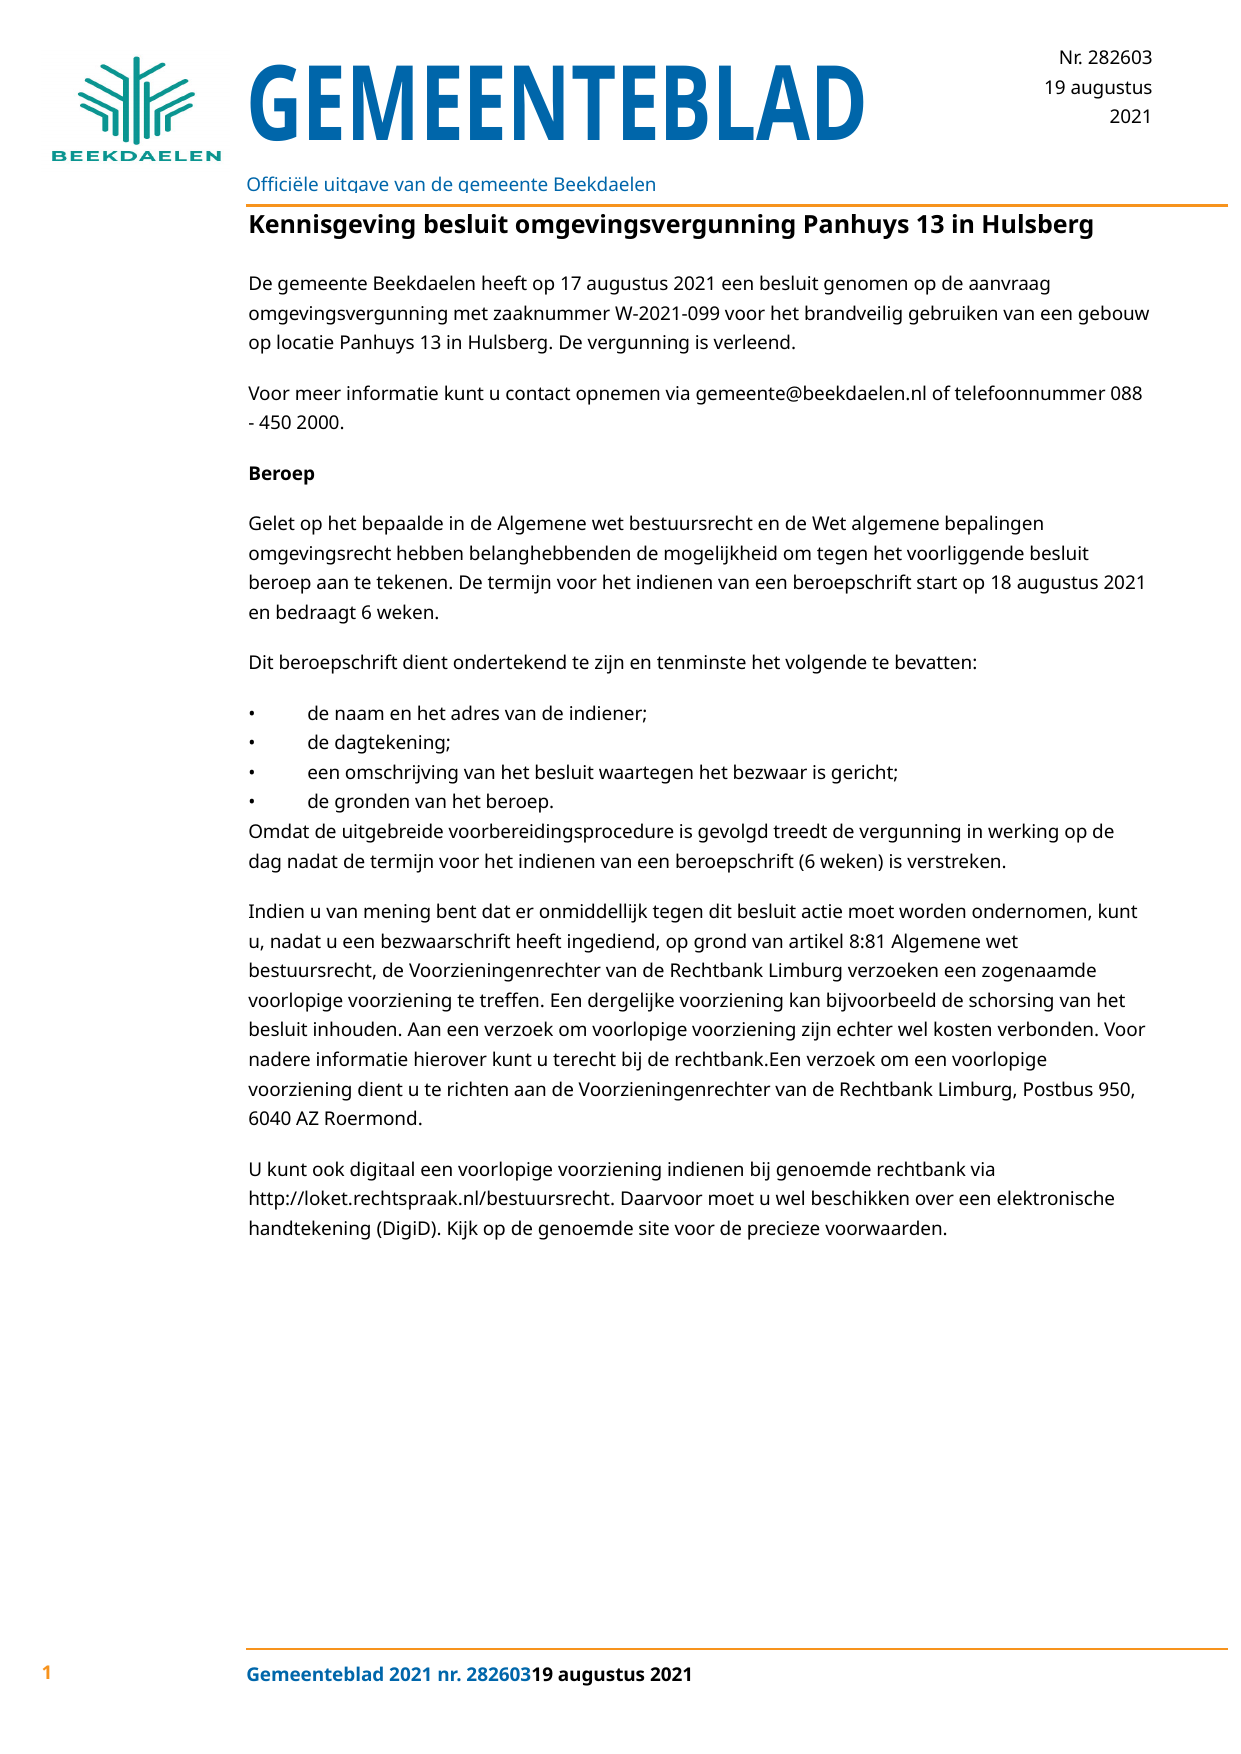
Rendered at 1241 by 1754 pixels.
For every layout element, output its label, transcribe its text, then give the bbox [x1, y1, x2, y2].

list de naam en het adres van de indiener; [248, 700, 1152, 726]
list de dagtekening; [248, 729, 1152, 755]
text U kunt ook digitaal een voorlopige voorziening indienen bij genoemde rechtbank via http://loket.rechtspraak.nl/bestuursrecht. Daarvoor moet u wel beschikken over een elektronische handtekening (DigiD). Kijk op de genoemde site voor de precieze voorwaarden. [248, 1156, 1152, 1241]
list een omschrijving van het besluit waartegen het bezwaar is gericht; [248, 759, 1152, 785]
text Omdat de uitgebreide voorbereidingsprocedure is gevolgd treedt de vergunning in werking op de dag nadat de termijn voor het indienen van een beroepschrift (6 weken) is verstreken. [248, 818, 1152, 873]
text Dit beroepschrift dient ondertekend te zijn en tenminste het volgende te bevatten: [248, 649, 1152, 675]
text Voor meer informatie kunt u contact opnemen via gemeente@beekdaelen.nl of telefoonnummer 088 - 450 2000. [248, 380, 1152, 435]
list de gronden van het beroep. [248, 789, 1152, 814]
text Indien u van mening bent dat er onmiddellijk tegen dit besluit actie moet worden ondernomen, kunt u, nadat u een bezwaarschrift heeft ingediend, op grond van artikel 8:81 Algemene wet bestuursrecht, de Voorzieningenrechter van de Rechtbank Limburg verzoeken een zogenaamde voorlopige voorziening te treffen. Een dergelijke voorziening kan bijvoorbeeld de schorsing van het besluit inhouden. Aan een verzoek om voorlopige voorziening zijn echter wel kosten verbonden. Voor nadere informatie hierover kunt u terecht bij de rechtbank.Een verzoek om een voorlopige voorziening dient u te richten aan de Voorzieningenrechter van de Rechtbank Limburg, Postbus 950, 6040 AZ Roermond. [248, 898, 1152, 1131]
text De gemeente Beekdaelen heeft op 17 augustus 2021 een besluit genomen op de aanvraag omgevingsvergunning met zaaknummer W-2021-099 voor het brandveilig gebruiken van een gebouw op locatie Panhuys 13 in Hulsberg. De vergunning is verleend. [248, 270, 1152, 355]
picture [41, 47, 231, 172]
text Kennisgeving besluit omgevingsvergunning Panhuys 13 in Hulsberg [248, 207, 1152, 241]
text Gelet op het bepaalde in ­de Al­ge­mene wet be­stuurs­recht en de Wet algemene bepalingen omgevingsrecht hebben belanghebbenden de mogelijkheid om tegen het voorliggende besluit beroep aan te tekenen. De termijn voor het indienen van een beroepschrift start op 18 augustus 2021 en bedraagt 6 weken. [248, 510, 1152, 625]
text Beroep [248, 460, 1152, 486]
